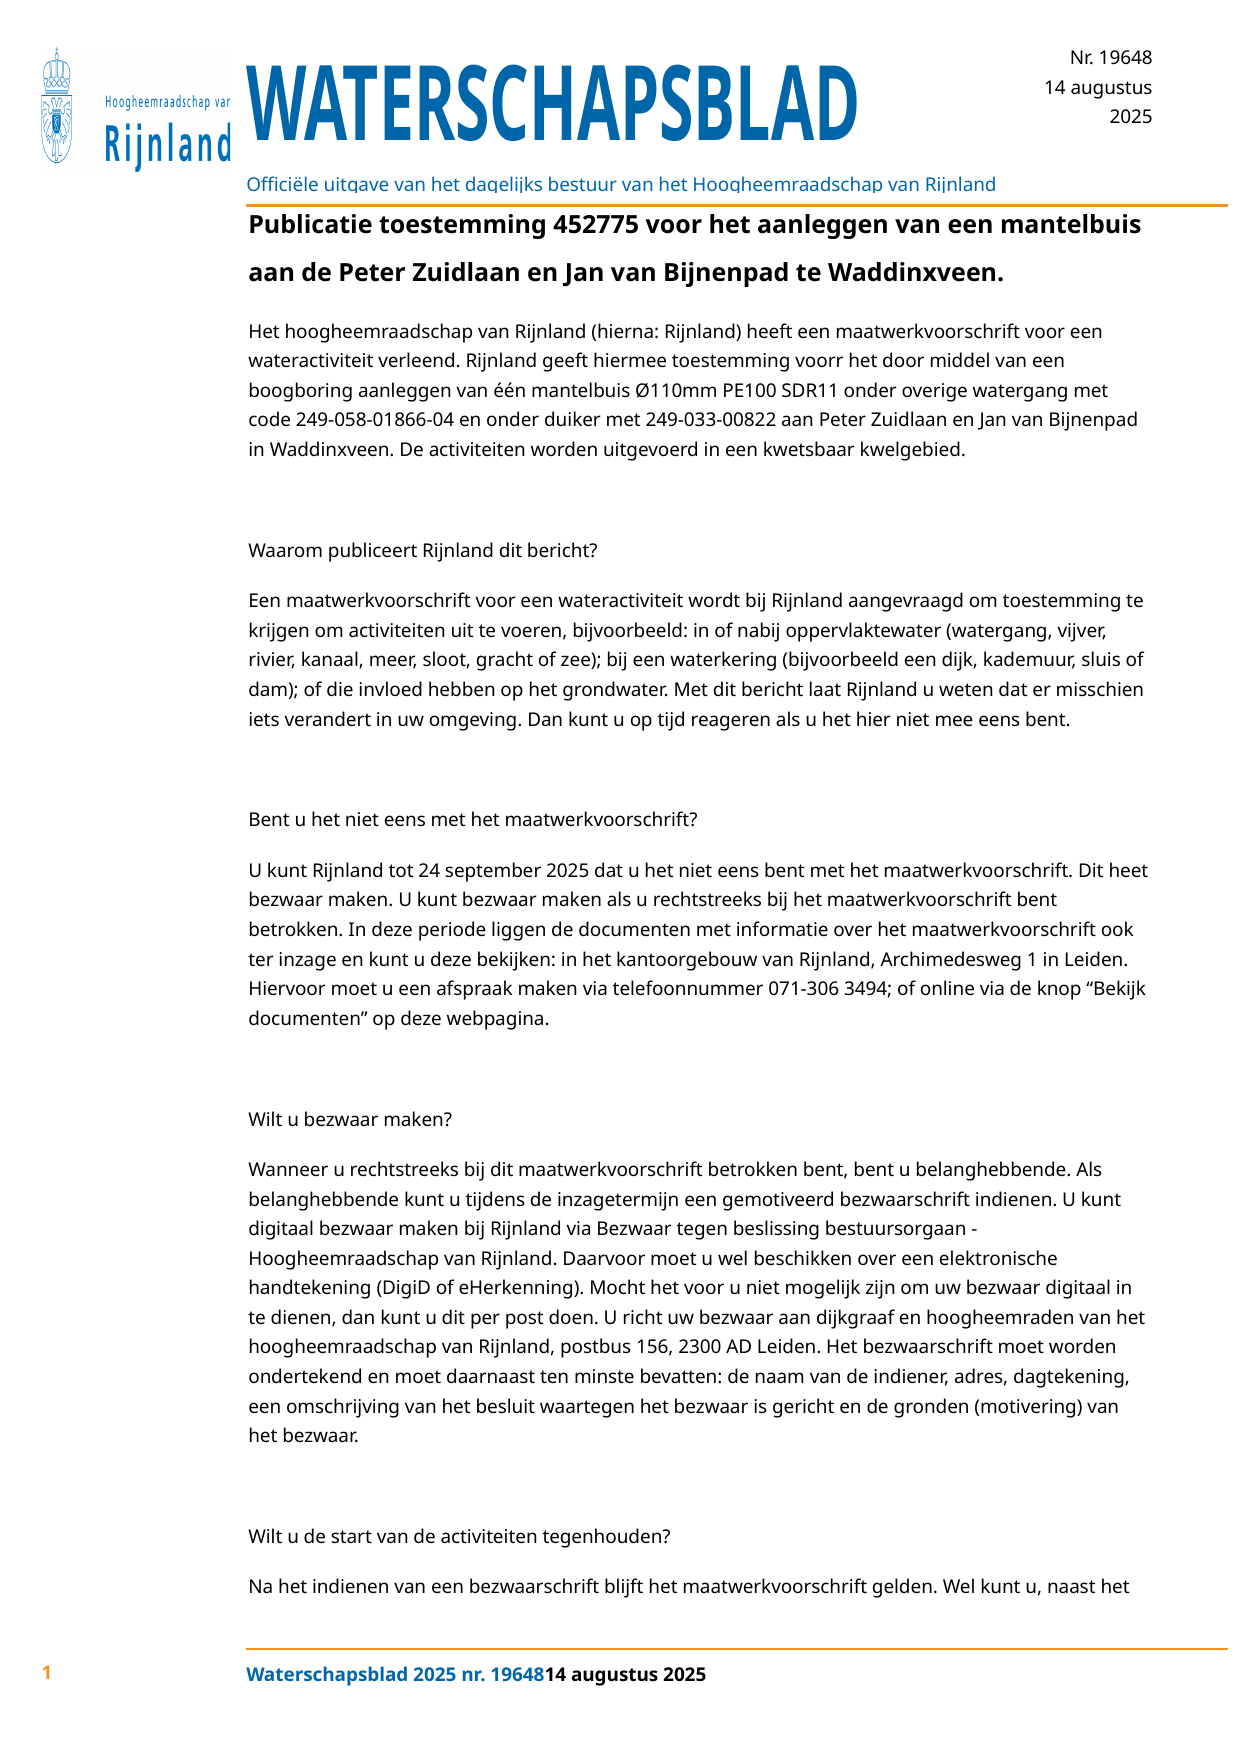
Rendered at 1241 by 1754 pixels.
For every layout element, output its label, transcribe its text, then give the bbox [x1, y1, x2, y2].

text Wilt u bezwaar maken? [248, 1106, 1152, 1132]
text Wanneer u rechtstreeks bij dit maatwerkvoorschrift betrokken bent, bent u belanghebbende. Als belanghebbende kunt u tijdens de inzagetermijn een gemotiveerd bezwaarschrift indienen. U kunt digitaal bezwaar maken bij Rijnland via Bezwaar tegen beslissing bestuursorgaan - Hoogheemraadschap van Rijnland. Daarvoor moet u wel beschikken over een elektronische handtekening (DigiD of eHerkenning). Mocht het voor u niet mogelijk zijn om uw bezwaar digitaal in te dienen, dan kunt u dit per post doen. U richt uw bezwaar aan dijkgraaf en hoogheemraden van het hoogheemraadschap van Rijnland, postbus 156, 2300 AD Leiden. Het bezwaarschrift moet worden ondertekend en moet daarnaast ten minste bevatten: de naam van de indiener, adres, dagtekening, een omschrijving van het besluit waartegen het bezwaar is gericht en de gronden (motivering) van het bezwaar. [248, 1156, 1152, 1448]
text Na het indienen van een bezwaarschrift blijft het maatwerkvoorschrift gelden. Wel kunt u, naast het [248, 1574, 1152, 1599]
text Het hoogheemraadschap van Rijnland (hierna: Rijnland) heeft een maatwerkvoorschrift voor een wateractiviteit verleend. Rijnland geeft hiermee toestemming voorr het door middel van een boogboring aanleggen van één mantelbuis Ø110mm PE100 SDR11 onder overige watergang met code 249-058-01866-04 en onder duiker met 249-033-00822 aan Peter Zuidlaan en Jan van Bijnenpad in Waddinxveen. De activiteiten worden uitgevoerd in een kwetsbaar kwelgebied. [248, 318, 1152, 462]
text Wilt u de start van de activiteiten tegenhouden? [248, 1523, 1152, 1549]
text Een maatwerkvoorschrift voor een wateractiviteit wordt bij Rijnland aangevraagd om toestemming te krijgen om activiteiten uit te voeren, bijvoorbeeld: in of nabij oppervlaktewater (watergang, vijver, rivier, kanaal, meer, sloot, gracht of zee); bij een waterkering (bijvoorbeeld een dijk, kademuur, sluis of dam); of die invloed hebben op het grondwater. Met dit bericht laat Rijnland u weten dat er misschien iets verandert in uw omgeving. Dan kunt u op tijd reageren als u het hier niet mee eens bent. [248, 587, 1152, 732]
text Waarom publiceert Rijnland dit bericht? [248, 537, 1152, 563]
text Publicatie toestemming 452775 voor het aanleggen van een mantelbuis aan de Peter Zuidlaan en Jan van Bijnenpad te Waddinxveen. [248, 207, 1152, 288]
text Bent u het niet eens met het maatwerkvoorschrift? [248, 807, 1152, 832]
picture [41, 47, 231, 172]
text U kunt Rijnland tot 24 september 2025 dat u het niet eens bent met het maatwerkvoorschrift. Dit heet bezwaar maken. U kunt bezwaar maken als u rechtstreeks bij het maatwerkvoorschrift bent betrokken. In deze periode liggen de documenten met informatie over het maatwerkvoorschrift ook ter inzage en kunt u deze bekijken: in het kantoorgebouw van Rijnland, Archimedesweg 1 in Leiden. Hiervoor moet u een afspraak maken via telefoonnummer 071-306 3494; of online via de knop “Bekijk documenten” op deze webpagina. [248, 857, 1152, 1031]
